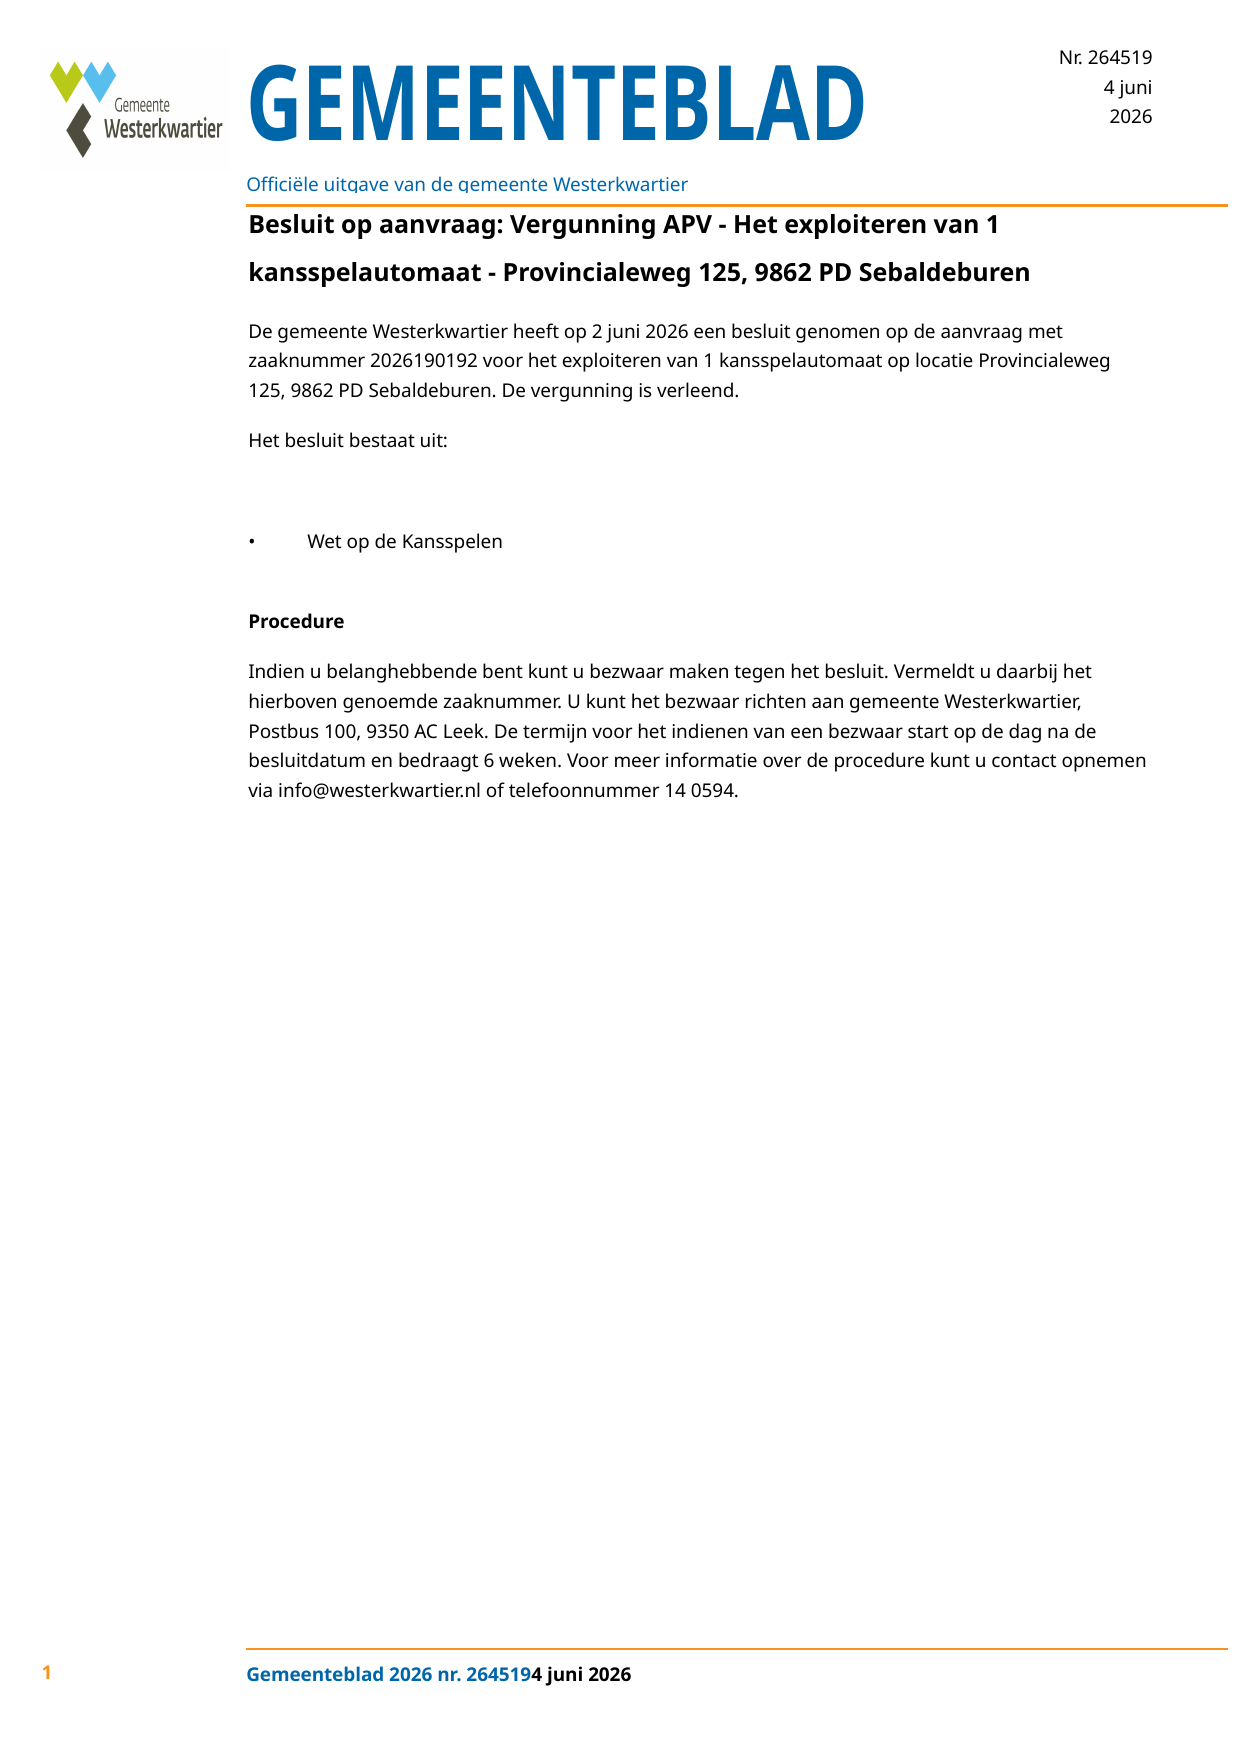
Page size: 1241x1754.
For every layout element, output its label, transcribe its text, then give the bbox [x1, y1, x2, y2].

text Het besluit bestaat uit: [248, 427, 1152, 453]
picture [41, 47, 231, 172]
text Besluit op aanvraag: Vergunning APV - Het exploiteren van 1 kansspelautomaat - Provincialeweg 125, 9862 PD Sebaldeburen [248, 207, 1152, 288]
list Wet op de Kansspelen [248, 528, 1152, 554]
text Procedure [248, 608, 1152, 634]
text Indien u belanghebbende bent kunt u bezwaar maken tegen het besluit. Vermeldt u daarbij het hierboven genoemde zaaknummer. U kunt het bezwaar richten aan gemeente Westerkwartier, Postbus 100, 9350 AC Leek. De termijn voor het indienen van een bezwaar start op de dag na de besluitdatum en bedraagt 6 weken. Voor meer informatie over de procedure kunt u contact opnemen via info@westerkwartier.nl of telefoonnummer 14 0594. [248, 659, 1152, 803]
text De gemeente Westerkwartier heeft op 2 juni 2026 een besluit genomen op de aanvraag met zaaknummer 2026190192 voor het exploiteren van 1 kansspelautomaat op locatie Provincialeweg 125, 9862 PD Sebaldeburen. De vergunning is verleend. [248, 318, 1152, 403]
